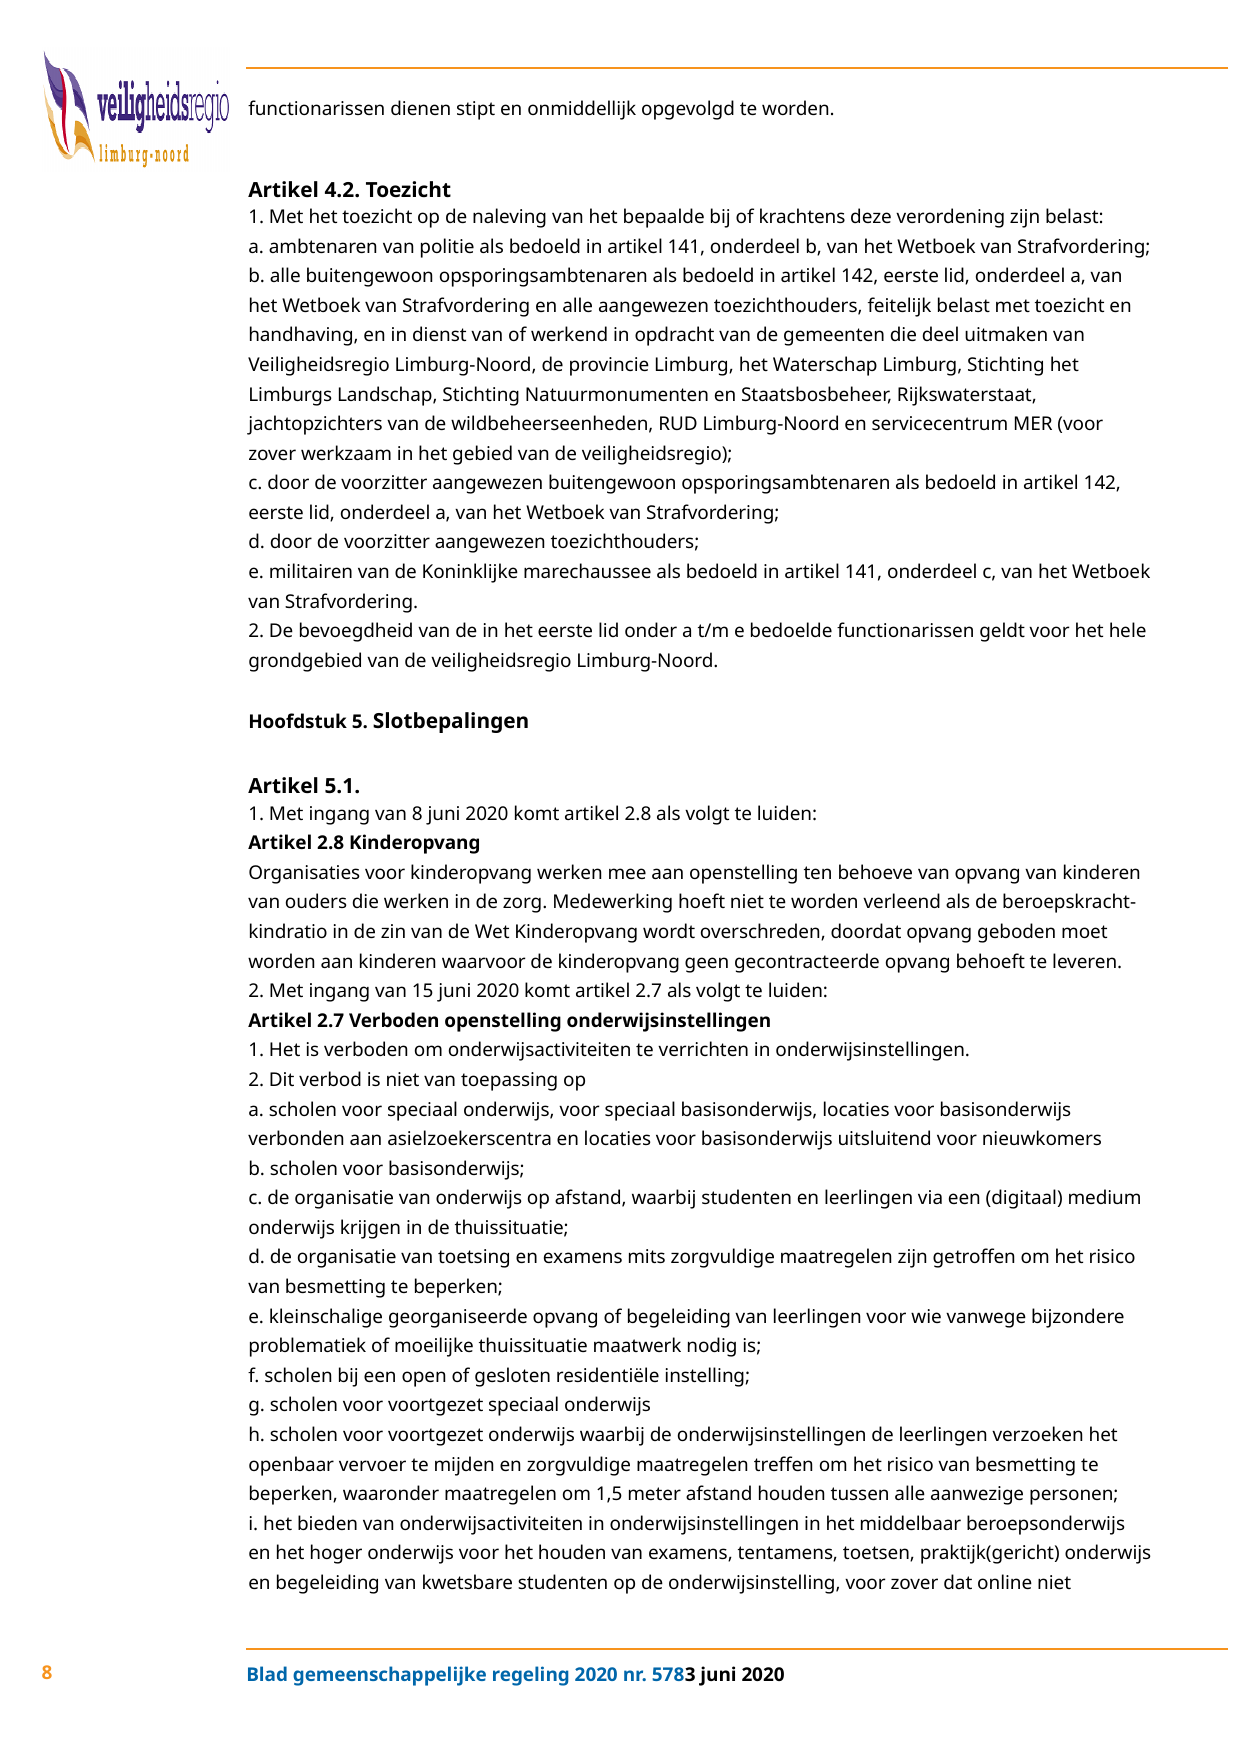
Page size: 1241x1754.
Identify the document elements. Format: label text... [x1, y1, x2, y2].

text Artikel 4.2. Toezicht [248, 175, 1152, 203]
text b. alle buitengewoon opsporingsambtenaren als bedoeld in artikel 142, eerste lid, onderdeel a, van het Wetboek van Strafvordering en alle aangewezen toezichthouders, feitelijk belast met toezicht en handhaving, en in dienst van of werkend in opdracht van de gemeenten die deel uitmaken van Veiligheidsregio Limburg-Noord, de provincie Limburg, het Waterschap Limburg, Stichting het Limburgs Landschap, Stichting Natuurmonumenten en Staatsbosbeheer, Rijkswaterstaat, jachtopzichters van de wildbeheerseenheden, RUD Limburg-Noord en servicecentrum MER (voor zover werkzaam in het gebied van de veiligheidsregio); [248, 262, 1152, 466]
text 2. De bevoegdheid van de in het eerste lid onder a t/m e bedoelde functionarissen geldt voor het hele grondgebied van de veiligheidsregio Limburg-Noord. [248, 617, 1152, 673]
text 2. Met ingang van 15 juni 2020 komt artikel 2.7 als volgt te luiden: [248, 977, 1152, 1003]
text g. scholen voor voortgezet speciaal onderwijs [248, 1392, 1152, 1417]
text 1. Met ingang van 8 juni 2020 komt artikel 2.8 als volgt te luiden: [248, 800, 1152, 826]
text 1. Met het toezicht op de naleving van het bepaalde bij of krachtens deze verordening zijn belast: [248, 203, 1152, 229]
text a. scholen voor speciaal onderwijs, voor speciaal basisonderwijs, locaties voor basisonderwijs verbonden aan asielzoekerscentra en locaties voor basisonderwijs uitsluitend voor nieuwkomers [248, 1096, 1152, 1151]
text c. de organisatie van onderwijs op afstand, waarbij studenten en leerlingen via een (digitaal) medium onderwijs krijgen in de thuissituatie; [248, 1184, 1152, 1240]
text b. scholen voor basisonderwijs; [248, 1155, 1152, 1181]
picture [41, 47, 231, 172]
text functionarissen dienen stipt en onmiddellijk opgevolgd te worden. [248, 95, 1152, 121]
text Artikel 2.7 Verboden openstelling onderwijsinstellingen [248, 1007, 1152, 1033]
text c. door de voorzitter aangewezen buitengewoon opsporingsambtenaren als bedoeld in artikel 142, eerste lid, onderdeel a, van het Wetboek van Strafvordering; [248, 469, 1152, 525]
text d. de organisatie van toetsing en examens mits zorgvuldige maatregelen zijn getroffen om het risico van besmetting te beperken; [248, 1244, 1152, 1299]
text Artikel 5.1. [248, 771, 1152, 800]
text 2. Dit verbod is niet van toepassing op [248, 1066, 1152, 1092]
text f. scholen bij een open of gesloten residentiële instelling; [248, 1362, 1152, 1388]
text Hoofdstuk 5. Slotbepalingen [248, 706, 1152, 734]
text h. scholen voor voortgezet onderwijs waarbij de onderwijsinstellingen de leerlingen verzoeken het openbaar vervoer te mijden en zorgvuldige maatregelen treffen om het risico van besmetting te beperken, waaronder maatregelen om 1,5 meter afstand houden tussen alle aanwezige personen; [248, 1421, 1152, 1506]
text e. militairen van de Koninklijke marechaussee als bedoeld in artikel 141, onderdeel c, van het Wetboek van Strafvordering. [248, 558, 1152, 613]
text d. door de voorzitter aangewezen toezichthouders; [248, 529, 1152, 554]
text a. ambtenaren van politie als bedoeld in artikel 141, onderdeel b, van het Wetboek van Strafvordering; [248, 233, 1152, 258]
text 1. Het is verboden om onderwijsactiviteiten te verrichten in onderwijsinstellingen. [248, 1037, 1152, 1062]
text e. kleinschalige georganiseerde opvang of begeleiding van leerlingen voor wie vanwege bijzondere problematiek of moeilijke thuissituatie maatwerk nodig is; [248, 1303, 1152, 1358]
text Artikel 2.8 Kinderopvang [248, 829, 1152, 855]
text i. het bieden van onderwijsactiviteiten in onderwijsinstellingen in het middelbaar beroepsonderwijs en het hoger onderwijs voor het houden van examens, tentamens, toetsen, praktijk(gericht) onderwijs en begeleiding van kwetsbare studenten op de onderwijsinstelling, voor zover dat online niet [248, 1510, 1152, 1595]
text Organisaties voor kinderopvang werken mee aan openstelling ten behoeve van opvang van kinderen van ouders die werken in de zorg. Medewerking hoeft niet te worden verleend als de beroepskracht-kindratio in de zin van de Wet Kinderopvang wordt overschreden, doordat opvang geboden moet worden aan kinderen waarvoor de kinderopvang geen gecontracteerde opvang behoeft te leveren. [248, 859, 1152, 973]
